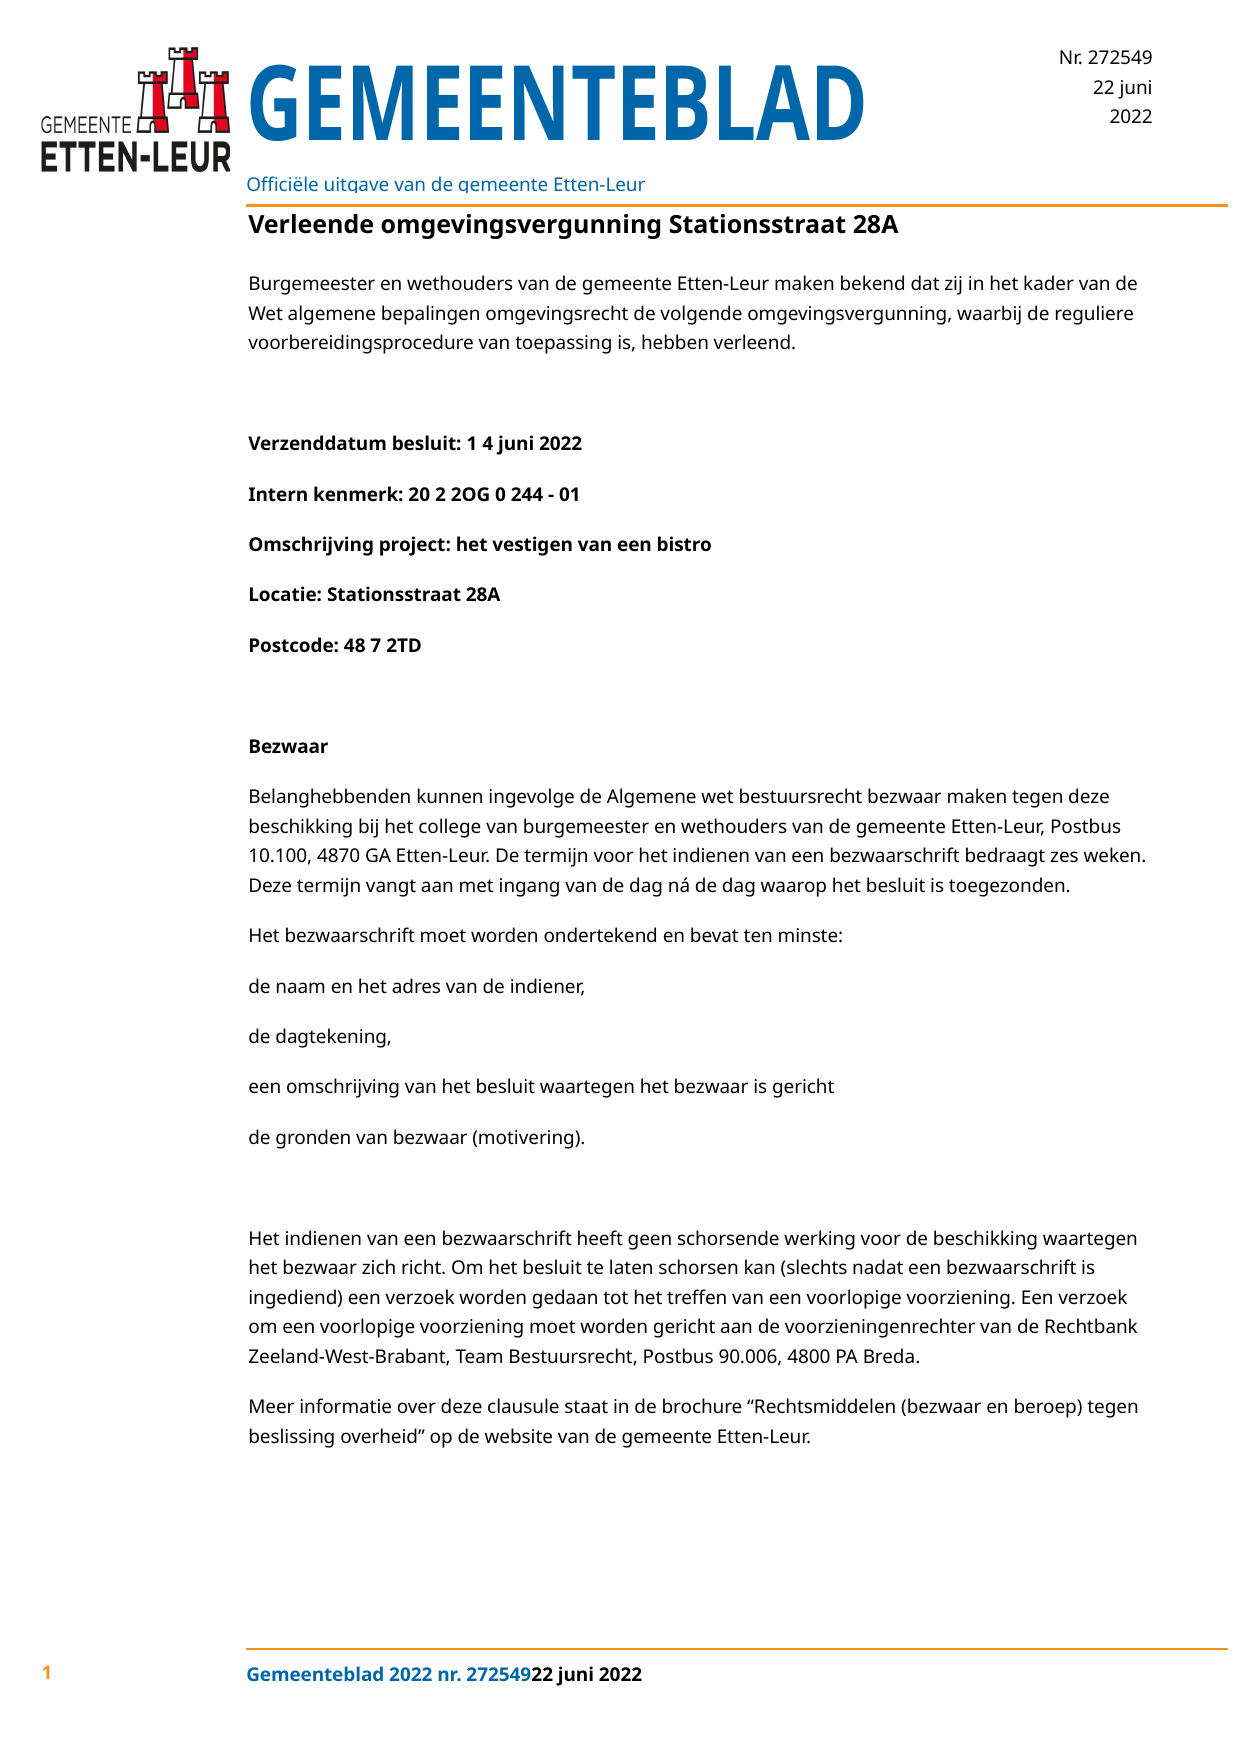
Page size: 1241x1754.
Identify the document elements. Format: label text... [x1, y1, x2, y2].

text Verzenddatum besluit: 1 4 juni 2022 [248, 430, 1152, 456]
text Postcode: 48 7 2TD [248, 632, 1152, 658]
text een omschrijving van het besluit waartegen het bezwaar is gericht [248, 1074, 1152, 1099]
text Het indienen van een bezwaarschrift heeft geen schorsende werking voor de beschikking waartegen het bezwaar zich richt. Om het besluit te laten schorsen kan (slechts nadat een bezwaarschrift is ingediend) een verzoek worden gedaan tot het treffen van een voorlopige voorziening. Een verzoek om een voorlopige voorziening moet worden gericht aan de voorzieningenrechter van de Rechtbank Zeeland-West-Brabant, Team Bestuursrecht, Postbus 90.006, 4800 PA Breda. [248, 1225, 1152, 1369]
text de naam en het adres van de indiener, [248, 973, 1152, 998]
text Locatie: Stationsstraat 28A [248, 582, 1152, 607]
text Omschrijving project: het vestigen van een bistro [248, 531, 1152, 557]
text Verleende omgevingsvergunning Stationsstraat 28A [248, 207, 1152, 241]
text Meer informatie over deze clausule staat in de brochure “Rechtsmiddelen (bezwaar en beroep) tegen beslissing overheid” op de website van de gemeente Etten-Leur. [248, 1394, 1152, 1449]
text Het bezwaarschrift moet worden ondertekend en bevat ten minste: [248, 922, 1152, 948]
text Bezwaar [248, 733, 1152, 758]
text de dagtekening, [248, 1023, 1152, 1049]
text Belanghebbenden kunnen ingevolge de Algemene wet bestuursrecht bezwaar maken tegen deze beschikking bij het college van burgemeester en wethouders van de gemeente Etten-Leur, Postbus 10.100, 4870 GA Etten-Leur. De termijn voor het indienen van een bezwaarschrift bedraagt zes weken. Deze termijn vangt aan met ingang van de dag ná de dag waarop het besluit is toegezonden. [248, 783, 1152, 898]
text de gronden van bezwaar (motivering). [248, 1124, 1152, 1150]
picture [41, 47, 231, 172]
text Intern kenmerk: 20 2 2OG 0 244 - 01 [248, 481, 1152, 506]
text Burgemeester en wethouders van de gemeente Etten-Leur maken bekend dat zij in het kader van de Wet algemene bepalingen omgevingsrecht de volgende omgevingsvergunning, waarbij de reguliere voorbereidingsprocedure van toepassing is, hebben verleend. [248, 270, 1152, 355]
